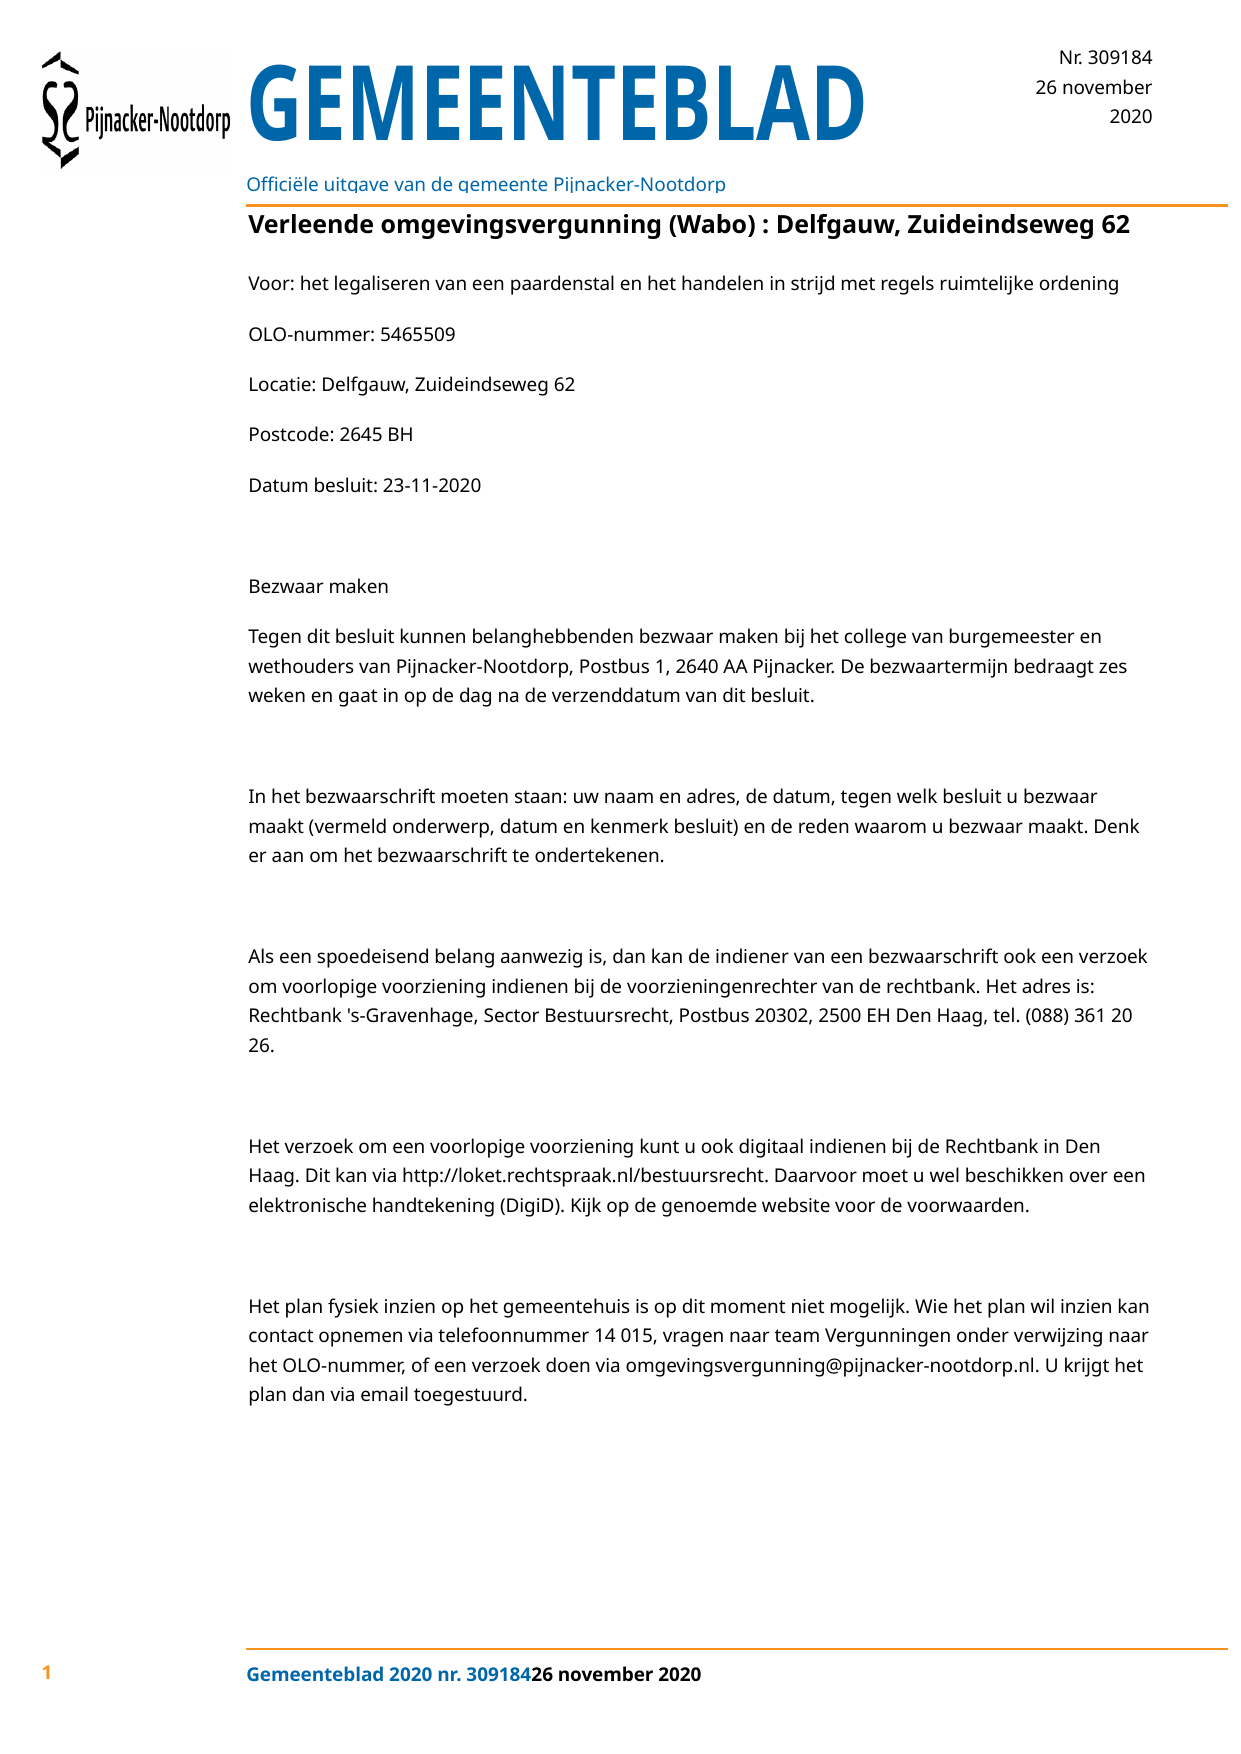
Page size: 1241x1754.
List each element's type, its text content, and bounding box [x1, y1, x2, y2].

text Verleende omgevingsvergunning (Wabo) : Delfgauw, Zuideindseweg 62 [248, 207, 1152, 241]
text Bezwaar maken [248, 573, 1152, 598]
text Het plan fysiek inzien op het gemeentehuis is op dit moment niet mogelijk. Wie het plan wil inzien kan contact opnemen via telefoonnummer 14 015, vragen naar team Vergunningen onder verwijzing naar het OLO-nummer, of een verzoek doen via omgevingsvergunning@pijnacker-nootdorp.nl. U krijgt het plan dan via email toegestuurd. [248, 1293, 1152, 1407]
text Datum besluit: 23-11-2020 [248, 472, 1152, 498]
text Voor: het legaliseren van een paardenstal en het handelen in strijd met regels ruimtelijke ordening [248, 270, 1152, 296]
text Als een spoedeisend belang aanwezig is, dan kan de indiener van een bezwaarschrift ook een verzoek om voorlopige voorziening indienen bij de voorzieningenrechter van de rechtbank. Het adres is: Rechtbank 's-Gravenhage, Sector Bestuursrecht, Postbus 20302, 2500 EH Den Haag, tel. (088) 361 20 26. [248, 943, 1152, 1058]
text OLO-nummer: 5465509 [248, 321, 1152, 346]
picture [41, 47, 231, 172]
text Locatie: Delfgauw, Zuideindseweg 62 [248, 371, 1152, 397]
text Postcode: 2645 BH [248, 422, 1152, 447]
text Het verzoek om een voorlopige voorziening kunt u ook digitaal indienen bij de Rechtbank in Den Haag. Dit kan via http://loket.rechtspraak.nl/bestuursrecht. Daarvoor moet u wel beschikken over een elektronische handtekening (DigiD). Kijk op de genoemde website voor de voorwaarden. [248, 1133, 1152, 1218]
text In het bezwaarschrift moeten staan: uw naam en adres, de datum, tegen welk besluit u bezwaar maakt (vermeld onderwerp, datum en kenmerk besluit) en de reden waarom u bezwaar maakt. Denk er aan om het bezwaarschrift te ondertekenen. [248, 783, 1152, 868]
text Tegen dit besluit kunnen belanghebbenden bezwaar maken bij het college van burgemeester en wethouders van Pijnacker-Nootdorp, Postbus 1, 2640 AA Pijnacker. De bezwaartermijn bedraagt zes weken en gaat in op de dag na de verzenddatum van dit besluit. [248, 623, 1152, 708]
